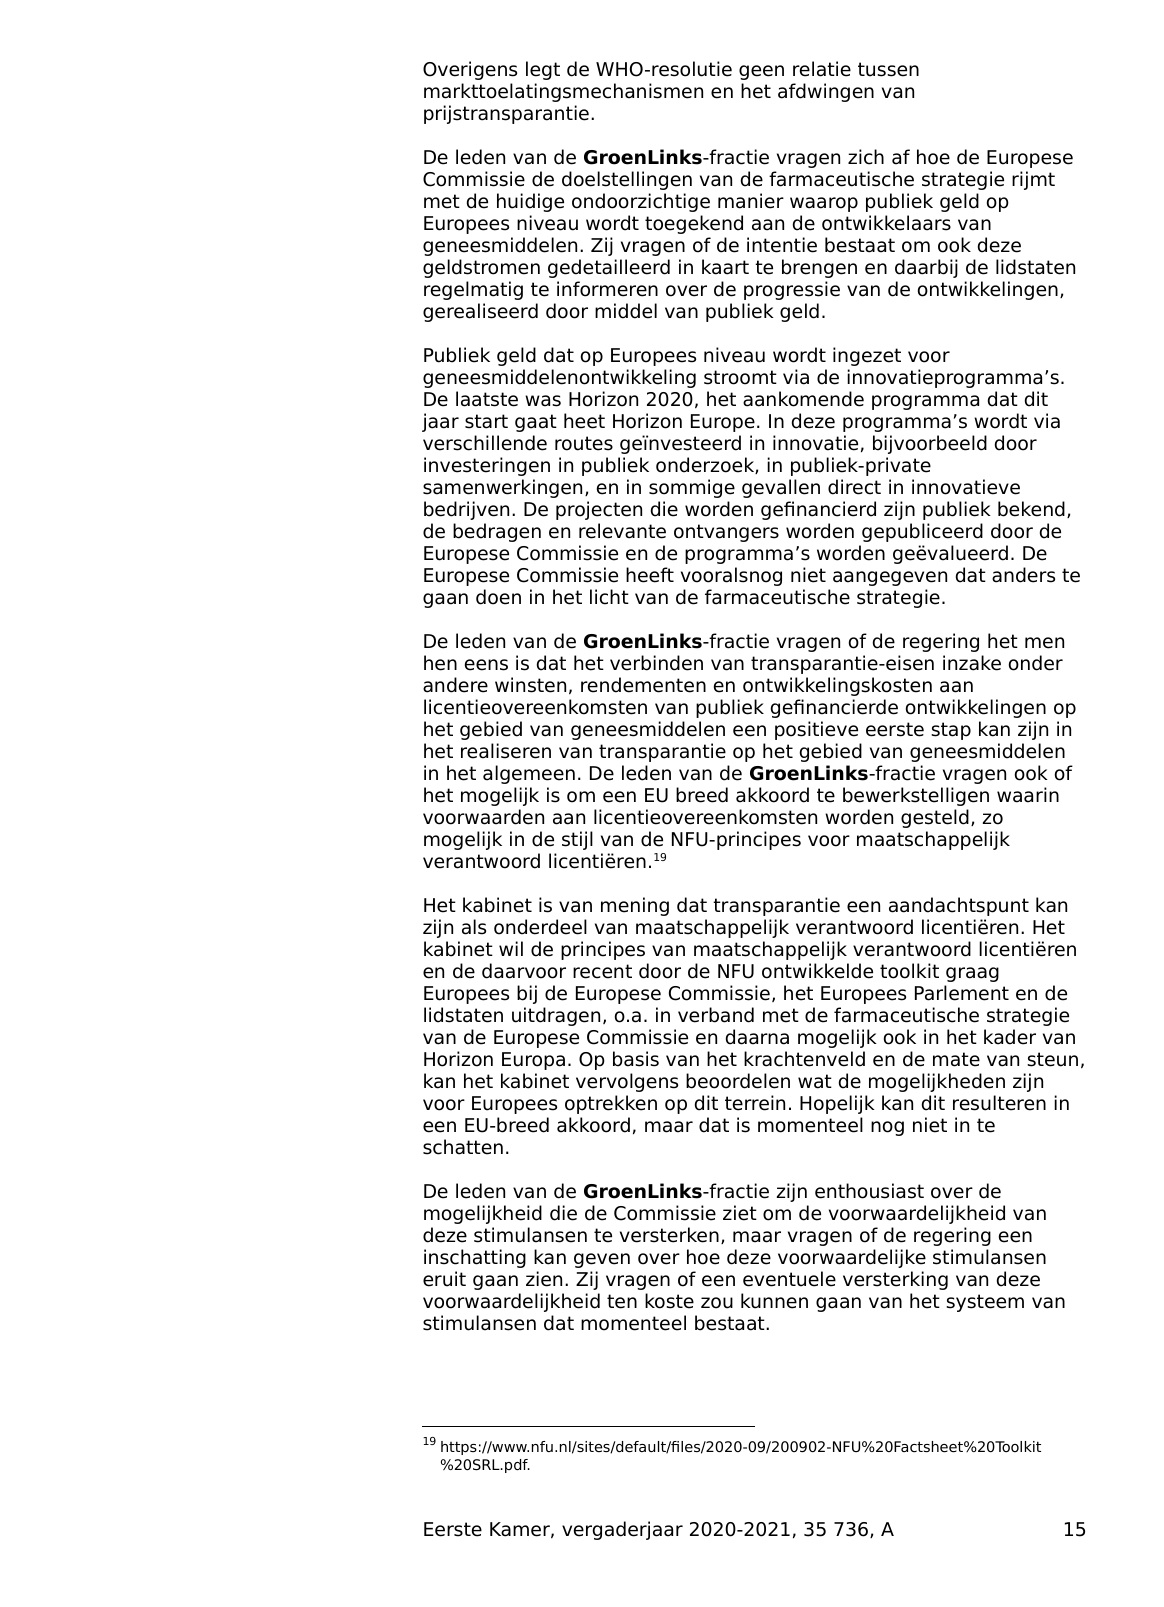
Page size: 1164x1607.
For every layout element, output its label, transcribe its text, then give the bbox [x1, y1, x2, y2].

text Het kabinet is van mening dat transparantie een aandachtspunt kan zijn als onderdeel van maatschappelijk verantwoord licentiëren. Het kabinet wil de principes van maatschappelijk verantwoord licentiëren en de daarvoor recent door de NFU ontwikkelde toolkit graag Europees bij de Europese Commissie, het Europees Parlement en de lidstaten uitdragen, o.a. in verband met de farmaceutische strategie van de Europese Commissie en daarna mogelijk ook in het kader van Horizon Europa. Op basis van het krachtenveld en de mate van steun, kan het kabinet vervolgens beoordelen wat de mogelijkheden zijn voor Europees optrekken op dit terrein. Hopelijk kan dit resulteren in een EU-breed akkoord, maar dat is momenteel nog niet in te schatten. [422, 895, 1087, 1159]
text Overigens legt de WHO-resolutie geen relatie tussen markttoelatingsmechanismen en het afdwingen van prijstransparantie. [422, 59, 1087, 125]
text Publiek geld dat op Europees niveau wordt ingezet voor geneesmiddelenontwikkeling stroomt via de innovatieprogramma’s. De laatste was Horizon 2020, het aankomende programma dat dit jaar start gaat heet Horizon Europe. In deze programma’s wordt via verschillende routes geïnvesteerd in innovatie, bijvoorbeeld door investeringen in publiek onderzoek, in publiek-private samenwerkingen, en in sommige gevallen direct in innovatieve bedrijven. De projecten die worden gefinancierd zijn publiek bekend, de bedragen en relevante ontvangers worden gepubliceerd door de Europese Commissie en de programma’s worden geëvalueerd. De Europese Commissie heeft vooralsnog niet aangegeven dat anders te gaan doen in het licht van de farmaceutische strategie. [422, 345, 1087, 609]
text https://www.nfu.nl/sites/default/files/2020-09/200902-NFU%20Factsheet%20Toolkit%20SRL.pdf. [422, 1435, 1087, 1474]
text De leden van de GroenLinks-fractie zijn enthousiast over de mogelijkheid die de Commissie ziet om de voorwaardelijkheid van deze stimulansen te versterken, maar vragen of de regering een inschatting kan geven over hoe deze voorwaardelijke stimulansen eruit gaan zien. Zij vragen of een eventuele versterking van deze voorwaardelijkheid ten koste zou kunnen gaan van het systeem van stimulansen dat momenteel bestaat. [422, 1181, 1087, 1335]
text De leden van de GroenLinks-fractie vragen zich af hoe de Europese Commissie de doelstellingen van de farmaceutische strategie rijmt met de huidige ondoorzichtige manier waarop publiek geld op Europees niveau wordt toegekend aan de ontwikkelaars van geneesmiddelen. Zij vragen of de intentie bestaat om ook deze geldstromen gedetailleerd in kaart te brengen en daarbij de lidstaten regelmatig te informeren over de progressie van de ontwikkelingen, gerealiseerd door middel van publiek geld. [422, 147, 1087, 323]
text De leden van de GroenLinks-fractie vragen of de regering het men hen eens is dat het verbinden van transparantie-eisen inzake onder andere winsten, rendementen en ontwikkelingskosten aan licentieovereenkomsten van publiek gefinancierde ontwikkelingen op het gebied van geneesmiddelen een positieve eerste stap kan zijn in het realiseren van transparantie op het gebied van geneesmiddelen in het algemeen. De leden van de GroenLinks-fractie vragen ook of het mogelijk is om een EU breed akkoord te bewerkstelligen waarin voorwaarden aan licentieovereenkomsten worden gesteld, zo mogelijk in de stijl van de NFU-principes voor maatschappelijk verantwoord licentiëren. [422, 631, 1087, 873]
